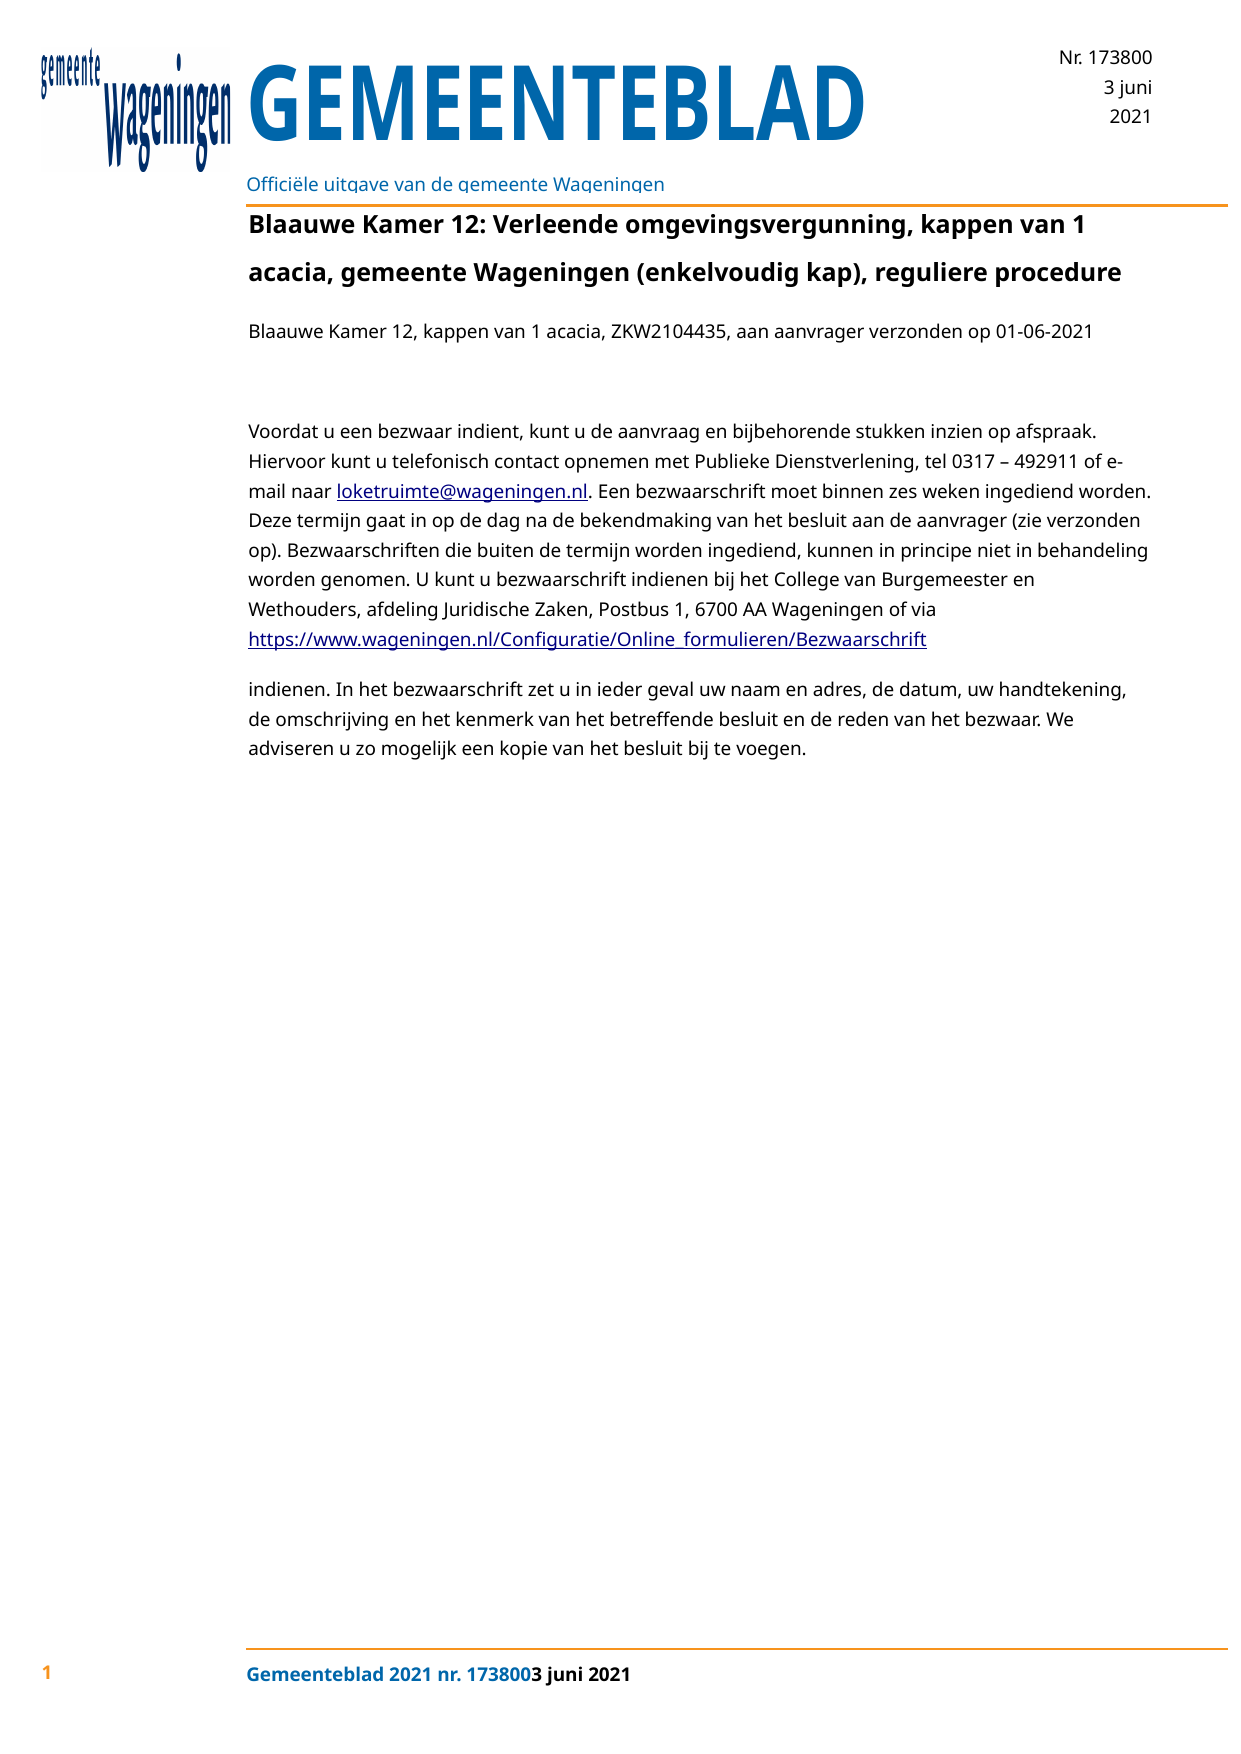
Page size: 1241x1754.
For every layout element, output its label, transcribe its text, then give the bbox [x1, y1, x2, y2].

text indienen. In het bezwaarschrift zet u in ieder geval uw naam en adres, de datum, uw handtekening, de omschrijving en het kenmerk van het betreffende besluit en de reden van het bezwaar. We adviseren u zo mogelijk een kopie van het besluit bij te voegen. [248, 676, 1152, 761]
picture [41, 47, 231, 172]
text Blaauwe Kamer 12: Verleende omgevingsvergunning, kappen van 1 acacia, gemeente Wageningen (enkelvoudig kap), reguliere procedure [248, 207, 1152, 288]
text Voordat u een bezwaar indient, kunt u de aanvraag en bijbehorende stukken inzien op afspraak. Hiervoor kunt u telefonisch contact opnemen met Publieke Dienstverlening, tel 0317 – 492911 of e-mail naar loketruimte@wageningen.nl. Een bezwaarschrift moet binnen zes weken ingediend worden. Deze termijn gaat in op de dag na de bekendmaking van het besluit aan de aanvrager (zie verzonden op). Bezwaarschriften die buiten de termijn worden ingediend, kunnen in principe niet in behandeling worden genomen. U kunt u bezwaarschrift indienen bij het College van Burgemeester en Wethouders, afdeling Juridische Zaken, Postbus 1, 6700 AA Wageningen of via https://www.wageningen.nl/Configuratie/Online_formulieren/Bezwaarschrift [248, 419, 1152, 652]
text Blaauwe Kamer 12, kappen van 1 acacia, ZKW2104435, aan aanvrager verzonden op 01-06-2021 [248, 318, 1152, 344]
